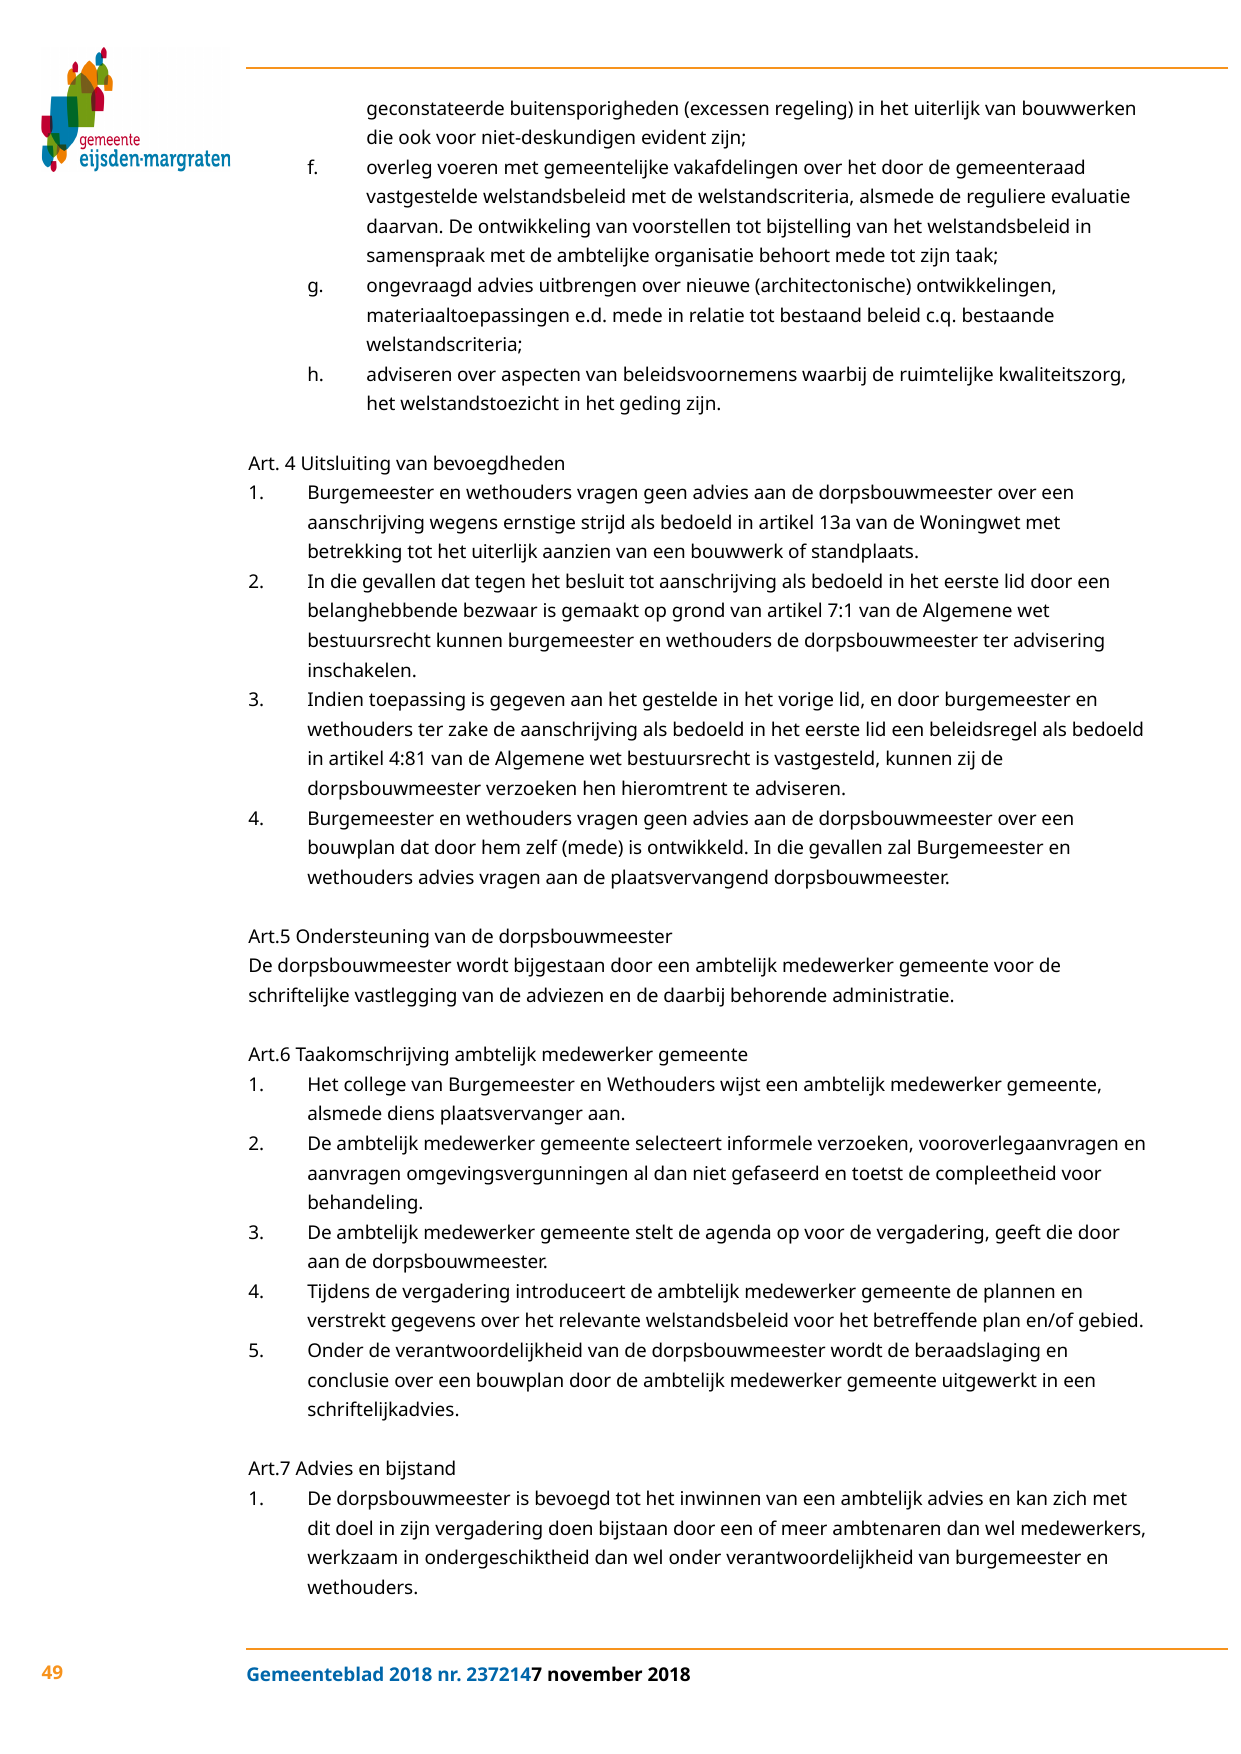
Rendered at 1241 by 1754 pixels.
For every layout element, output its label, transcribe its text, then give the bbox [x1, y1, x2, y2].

text Art. 4 Uitsluiting van bevoegdheden [248, 450, 1152, 476]
text Art.5 Ondersteuning van de dorpsbouwmeester [248, 923, 1152, 949]
list Burgemeester en wethouders vragen geen advies aan de dorpsbouwmeester over een aanschrijving wegens ernstige strijd als bedoeld in artikel 13a van de Woningwet met betrekking tot het uiterlijk aanzien van een bouwwerk of standplaats. [248, 479, 1152, 564]
list ongevraagd advies uitbrengen over nieuwe (architectonische) ontwikkelingen, materiaaltoepassingen e.d. mede in relatie tot bestaand beleid c.q. bestaande welstandscriteria; [307, 272, 1152, 357]
list De dorpsbouwmeester is bevoegd tot het inwinnen van een ambtelijk advies en kan zich met dit doel in zijn vergadering doen bijstaan door een of meer ambtenaren dan wel medewerkers, werkzaam in ondergeschiktheid dan wel onder verantwoordelijkheid van burgemeester en wethouders. [248, 1485, 1152, 1600]
list Het college van Burgemeester en Wethouders wijst een ambtelijk medewerker gemeente, alsmede diens plaatsvervanger aan. [248, 1071, 1152, 1126]
text Art.6 Taakomschrijving ambtelijk medewerker gemeente [248, 1041, 1152, 1067]
list De ambtelijk medewerker gemeente stelt de agenda op voor de vergadering, geeft die door aan de dorpsbouwmeester. [248, 1219, 1152, 1274]
list Burgemeester en wethouders vragen geen advies aan de dorpsbouwmeester over een bouwplan dat door hem zelf (mede) is ontwikkeld. In die gevallen zal Burgemeester en wethouders advies vragen aan de plaatsvervangend dorpsbouwmeester. [248, 805, 1152, 890]
list overleg voeren met gemeentelijke vakafdelingen over het door de gemeenteraad vastgestelde welstandsbeleid met de welstandscriteria, alsmede de reguliere evaluatie daarvan. De ontwikkeling van voorstellen tot bijstelling van het welstandsbeleid in samenspraak met de ambtelijke organisatie behoort mede tot zijn taak; [307, 154, 1152, 268]
list Indien toepassing is gegeven aan het gestelde in het vorige lid, en door burgemeester en wethouders ter zake de aanschrijving als bedoeld in het eerste lid een beleidsregel als bedoeld in artikel 4:81 van de Algemene wet bestuursrecht is vastgesteld, kunnen zij de dorpsbouwmeester verzoeken hen hieromtrent te adviseren. [248, 686, 1152, 801]
list adviseren over aspecten van beleidsvoornemens waarbij de ruimtelijke kwaliteitszorg, het welstandstoezicht in het geding zijn. [307, 361, 1152, 416]
list Tijdens de vergadering introduceert de ambtelijk medewerker gemeente de plannen en verstrekt gegevens over het relevante welstandsbeleid voor het betreffende plan en/of gebied. [248, 1278, 1152, 1333]
list geconstateerde buitensporigheden (excessen regeling) in het uiterlijk van bouwwerken die ook voor niet-deskundigen evident zijn; [307, 95, 1152, 150]
text schriftelijke vastlegging van de adviezen en de daarbij behorende administratie. [248, 982, 1152, 1008]
text De dorpsbouwmeester wordt bijgestaan door een ambtelijk medewerker gemeente voor de [248, 953, 1152, 978]
list Onder de verantwoordelijkheid van de dorpsbouwmeester wordt de beraadslaging en conclusie over een bouwplan door de ambtelijk medewerker gemeente uitgewerkt in een schriftelijkadvies. [248, 1337, 1152, 1422]
picture [41, 47, 231, 172]
list De ambtelijk medewerker gemeente selecteert informele verzoeken, vooroverlegaanvragen en aanvragen omgevingsvergunningen al dan niet gefaseerd en toetst de compleetheid voor behandeling. [248, 1130, 1152, 1215]
list In die gevallen dat tegen het besluit tot aanschrijving als bedoeld in het eerste lid door een belanghebbende bezwaar is gemaakt op grond van artikel 7:1 van de Algemene wet bestuursrecht kunnen burgemeester en wethouders de dorpsbouwmeester ter advisering inschakelen. [248, 568, 1152, 683]
text Art.7 Advies en bijstand [248, 1456, 1152, 1481]
